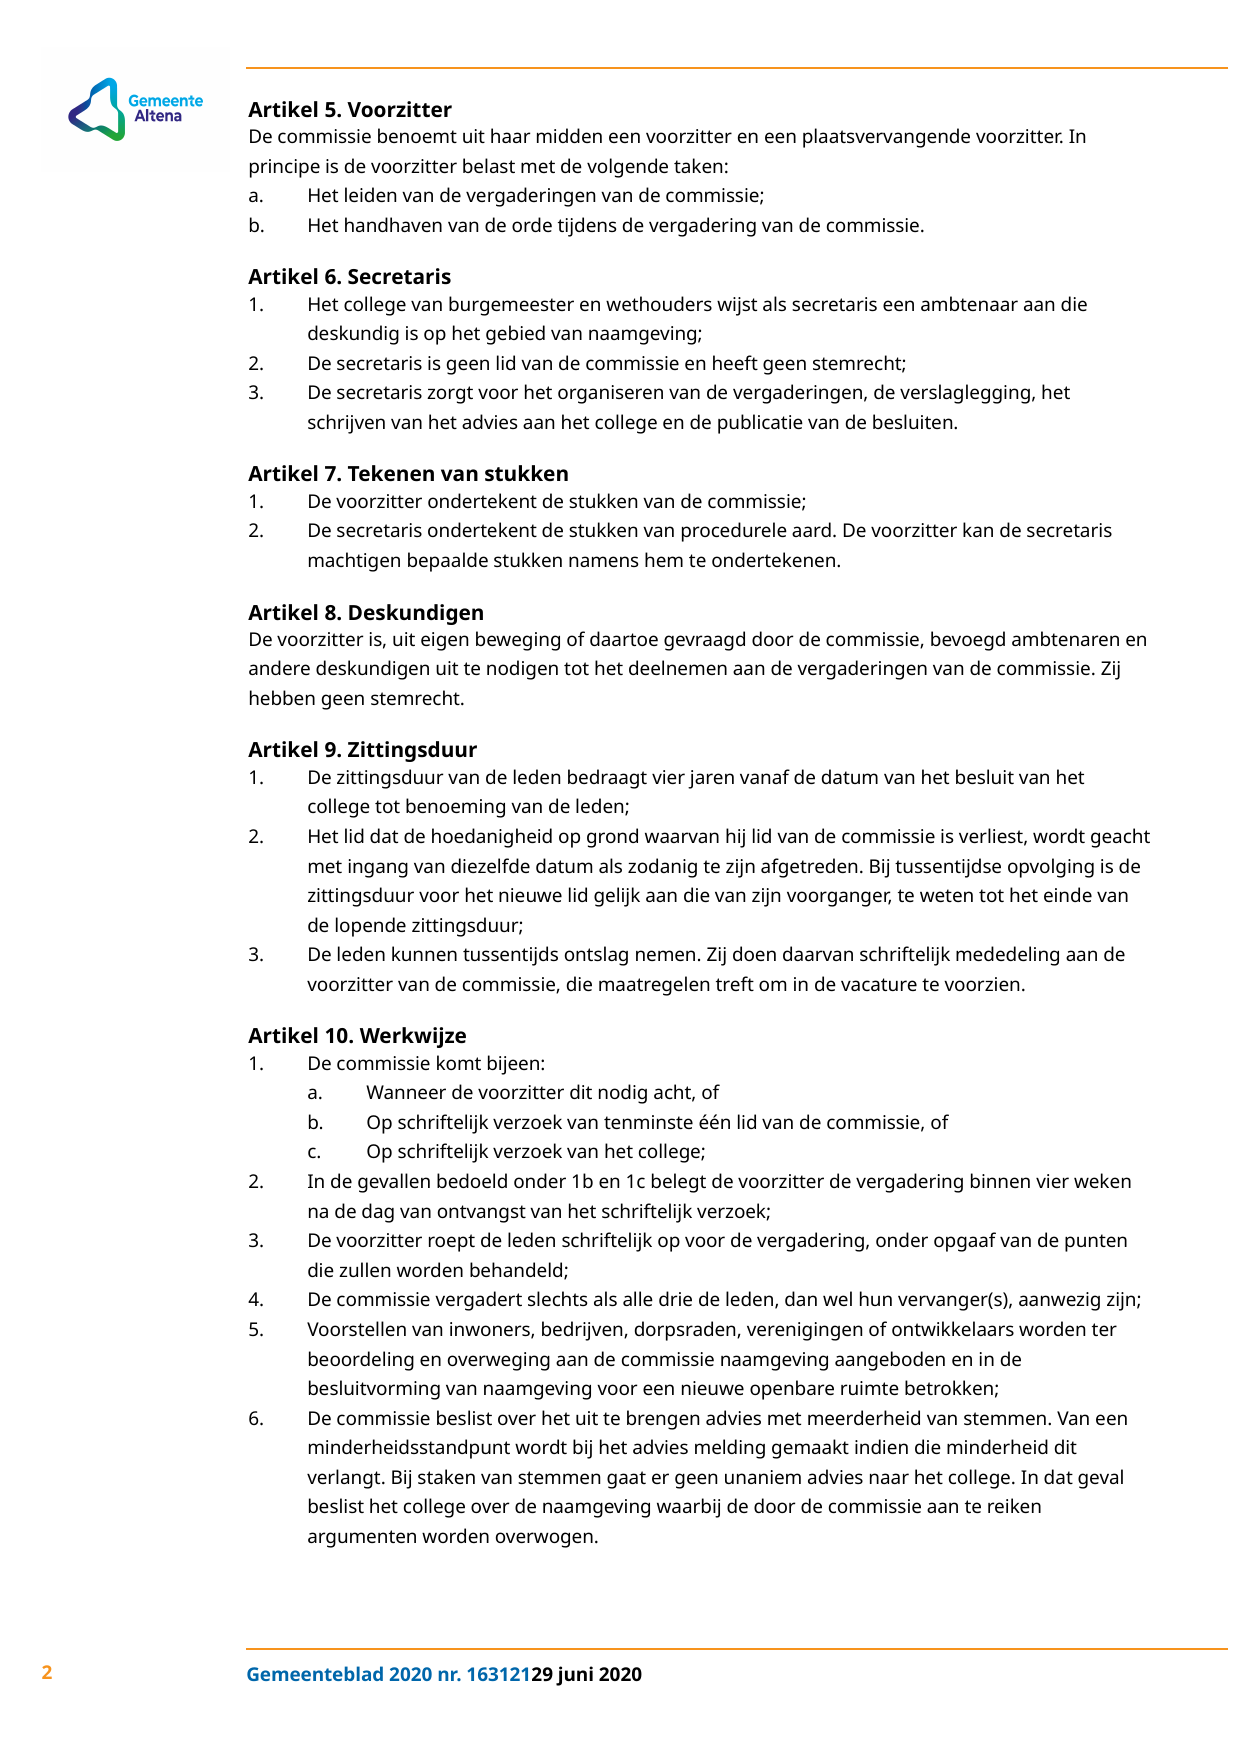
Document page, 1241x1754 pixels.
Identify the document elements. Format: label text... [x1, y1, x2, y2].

list Het leiden van de vergaderingen van de commissie; [248, 182, 1152, 208]
list Op schriftelijk verzoek van tenminste één lid van de commissie, of [307, 1109, 1152, 1135]
list Het lid dat de hoedanigheid op grond waarvan hij lid van de commissie is verliest, wordt geacht met ingang van diezelfde datum als zodanig te zijn afgetreden. Bij tussentijdse opvolging is de zittingsduur voor het nieuwe lid gelijk aan die van zijn voorganger, te weten tot het einde van de lopende zittingsduur; [248, 823, 1152, 938]
list De commissie beslist over het uit te brengen advies met meerderheid van stemmen. Van een minderheidsstandpunt wordt bij het advies melding gemaakt indien die minderheid dit verlangt. Bij staken van stemmen gaat er geen unaniem advies naar het college. In dat geval beslist het college over de naamgeving waarbij de door de commissie aan te reiken argumenten worden overwogen. [248, 1405, 1152, 1549]
list Op schriftelijk verzoek van het college; [307, 1139, 1152, 1164]
text Artikel 6. Secretaris [248, 262, 1152, 291]
text Artikel 10. Werkwijze [248, 1022, 1152, 1050]
text Artikel 8. Deskundigen [248, 598, 1152, 626]
text Artikel 9. Zittingsduur [248, 736, 1152, 764]
list De voorzitter roept de leden schriftelijk op voor de vergadering, onder opgaaf van de punten die zullen worden behandeld; [248, 1227, 1152, 1283]
list Het handhaven van de orde tijdens de vergadering van de commissie. [248, 212, 1152, 238]
list De secretaris zorgt voor het organiseren van de vergaderingen, de verslaglegging, het schrijven van het advies aan het college en de publicatie van de besluiten. [248, 379, 1152, 435]
list Wanneer de voorzitter dit nodig acht, of [307, 1079, 1152, 1105]
list Voorstellen van inwoners, bedrijven, dorpsraden, verenigingen of ontwikkelaars worden ter beoordeling en overweging aan de commissie naamgeving aangeboden en in de besluitvorming van naamgeving voor een nieuwe openbare ruimte betrokken; [248, 1316, 1152, 1401]
list De secretaris is geen lid van de commissie en heeft geen stemrecht; [248, 350, 1152, 376]
list De voorzitter ondertekent de stukken van de commissie; [248, 488, 1152, 514]
list De zittingsduur van de leden bedraagt vier jaren vanaf de datum van het besluit van het college tot benoeming van de leden; [248, 764, 1152, 819]
list Het college van burgemeester en wethouders wijst als secretaris een ambtenaar aan die deskundig is op het gebied van naamgeving; [248, 291, 1152, 346]
list De leden kunnen tussentijds ontslag nemen. Zij doen daarvan schriftelijk mededeling aan de voorzitter van de commissie, die maatregelen treft om in de vacature te voorzien. [248, 942, 1152, 997]
list In de gevallen bedoeld onder 1b en 1c belegt de voorzitter de vergadering binnen vier weken na de dag van ontvangst van het schriftelijk verzoek; [248, 1168, 1152, 1224]
text De commissie benoemt uit haar midden een voorzitter en een plaatsvervangende voorzitter. In principe is de voorzitter belast met de volgende taken: [248, 123, 1152, 178]
text Artikel 5. Voorzitter [248, 95, 1152, 123]
list De commissie komt bijeen: [248, 1050, 1152, 1076]
picture [41, 47, 231, 172]
list De commissie vergadert slechts als alle drie de leden, dan wel hun vervanger(s), aanwezig zijn; [248, 1287, 1152, 1312]
text Artikel 7. Tekenen van stukken [248, 459, 1152, 488]
text De voorzitter is, uit eigen beweging of daartoe gevraagd door de commissie, bevoegd ambtenaren en andere deskundigen uit te nodigen tot het deelnemen aan de vergaderingen van de commissie. Zij hebben geen stemrecht. [248, 626, 1152, 711]
list De secretaris ondertekent de stukken van procedurele aard. De voorzitter kan de secretaris machtigen bepaalde stukken namens hem te ondertekenen. [248, 518, 1152, 573]
